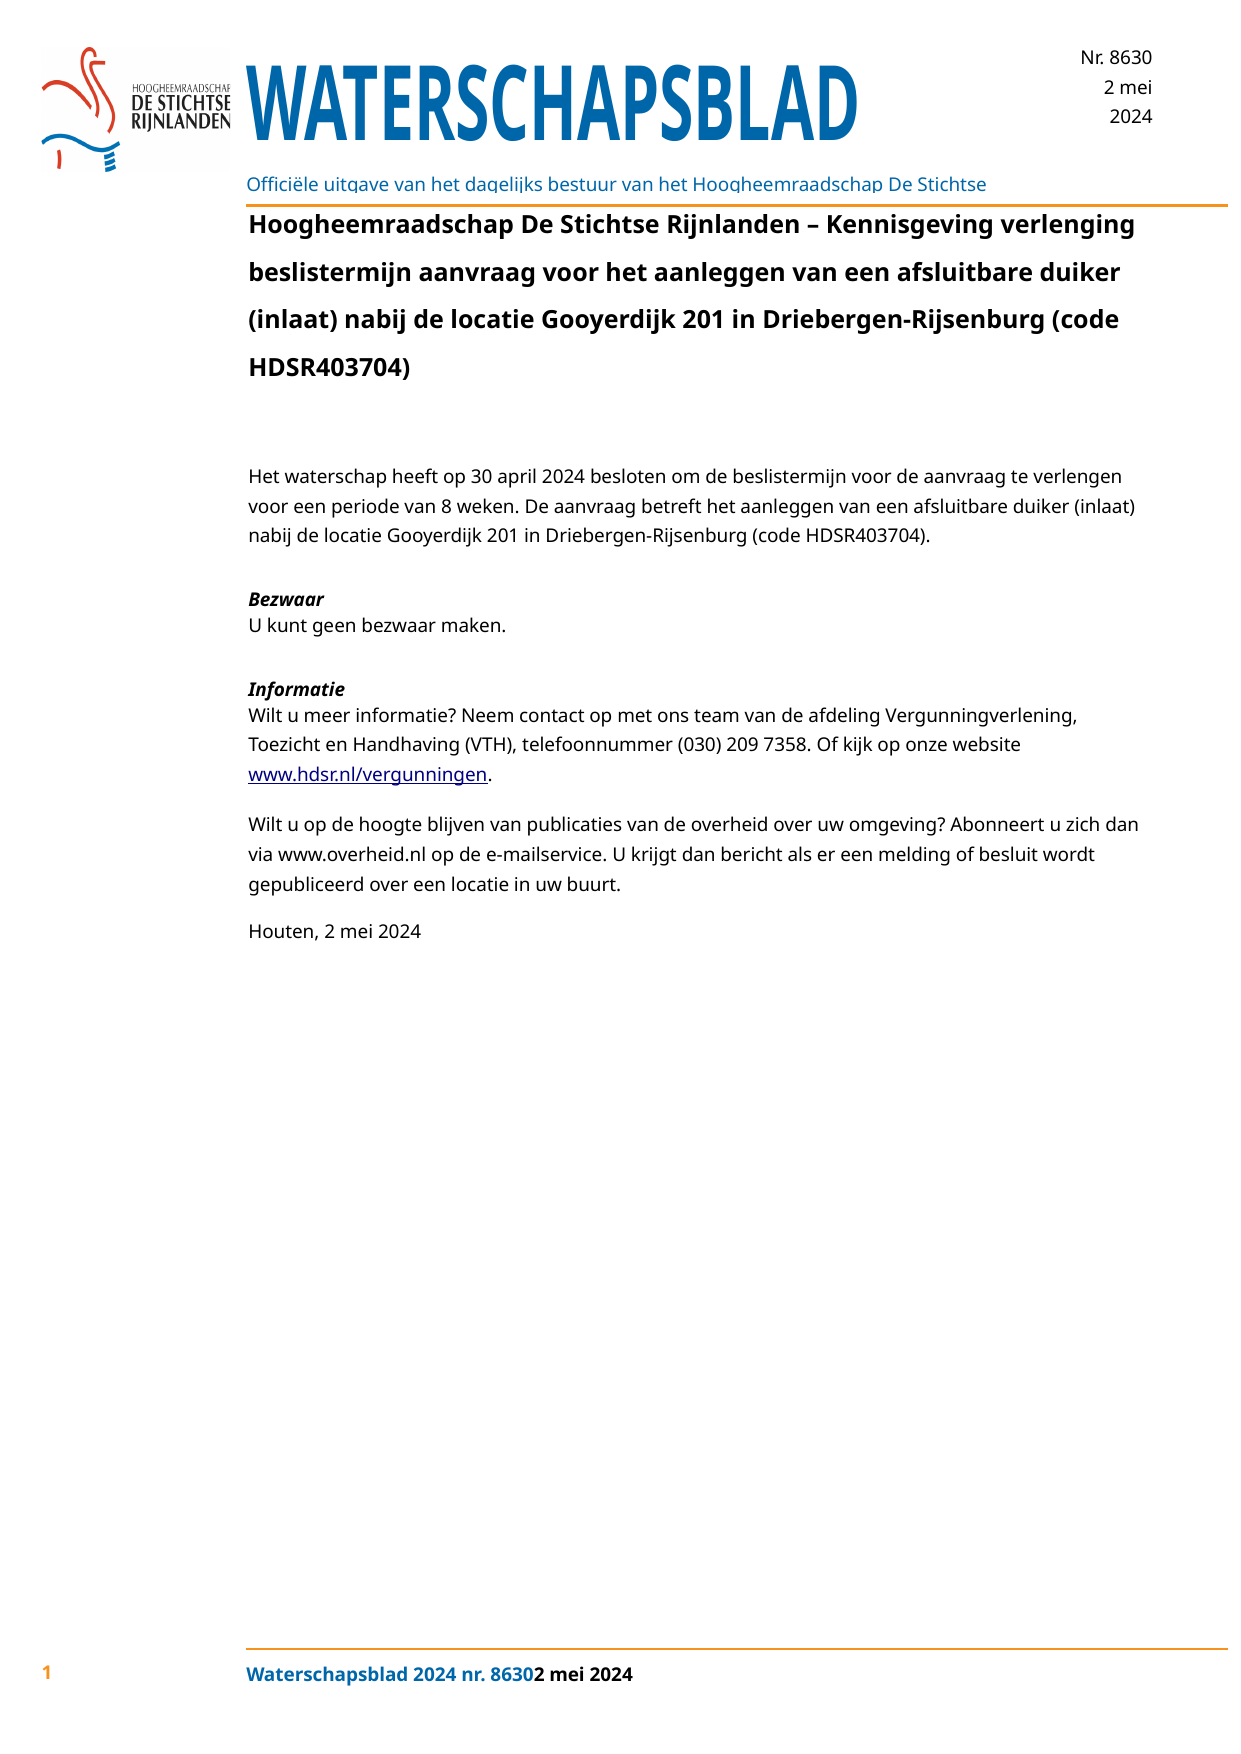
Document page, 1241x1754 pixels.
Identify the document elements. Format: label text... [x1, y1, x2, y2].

text Het waterschap heeft op 30 april 2024 besloten om de beslistermijn voor de aanvraag te verlengen voor een periode van 8 weken. De aanvraag betreft het aanleggen van een afsluitbare duiker (inlaat) nabij de locatie Gooyerdijk 201 in Driebergen-Rijsenburg (code HDSR403704). [248, 463, 1152, 548]
text Wilt u op de hoogte blijven van publicaties van de overheid over uw omgeving? Abonneert u zich dan via www.overheid.nl op de e-mailservice. U krijgt dan bericht als er een melding of besluit wordt gepubliceerd over een locatie in uw buurt. [248, 812, 1152, 897]
text Houten, 2 mei 2024 [248, 919, 1152, 944]
picture [41, 47, 231, 172]
text Informatie [248, 676, 1152, 702]
text U kunt geen bezwaar maken. [248, 612, 1152, 638]
text Bezwaar [248, 587, 1152, 612]
text Wilt u meer informatie? Neem contact op met ons team van de afdeling Vergunningverlening, Toezicht en Handhaving (VTH), telefoonnummer (030) 209 7358. Of kijk op onze website www.hdsr.nl/vergunningen. [248, 702, 1152, 787]
text Hoogheemraadschap De Stichtse Rijnlanden – Kennisgeving verlenging beslistermijn aanvraag voor het aanleggen van een afsluitbare duiker (inlaat) nabij de locatie Gooyerdijk 201 in Driebergen-Rijsenburg (code HDSR403704) [248, 207, 1152, 384]
